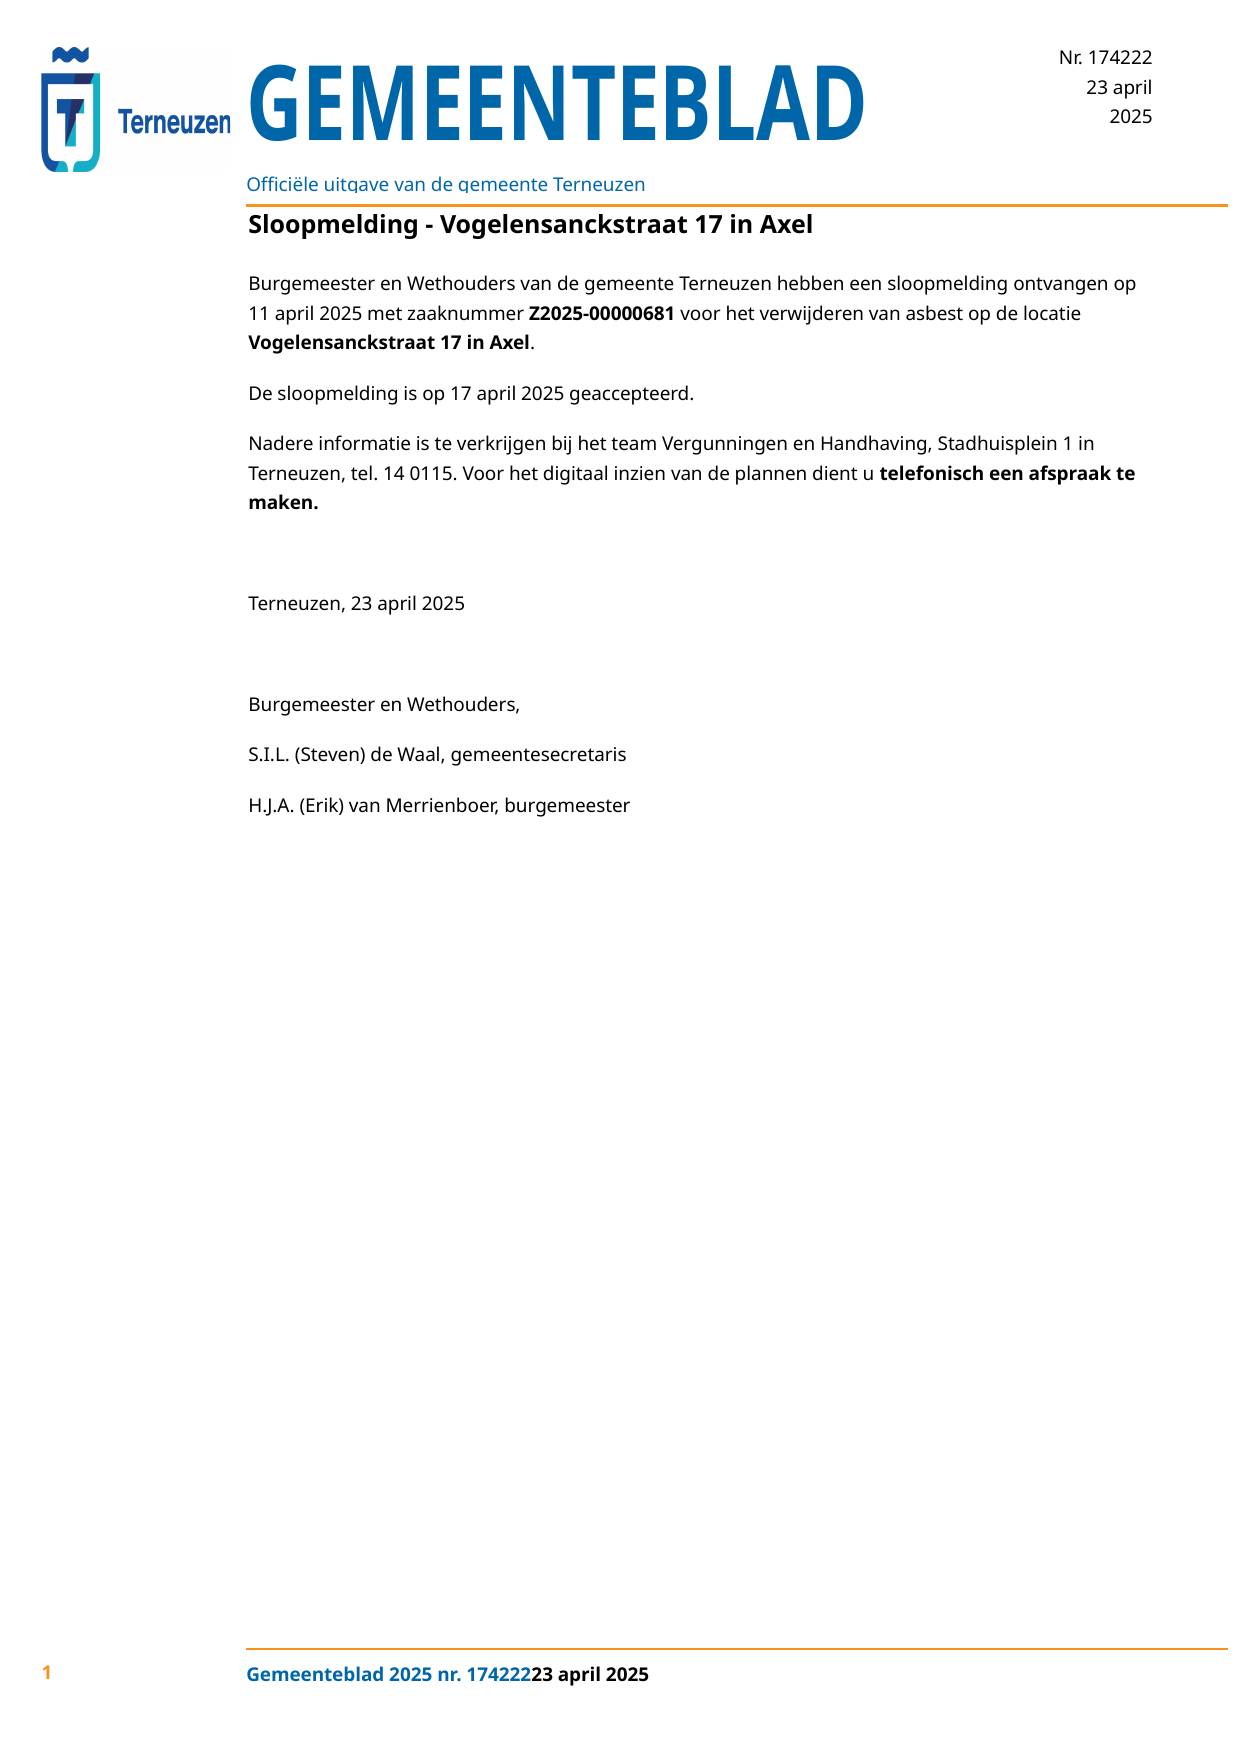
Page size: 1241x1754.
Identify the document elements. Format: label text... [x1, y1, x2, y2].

text Nadere informatie is te verkrijgen bij het team Vergunningen en Handhaving, Stadhuisplein 1 in Terneuzen, tel. 14 0115. Voor het digitaal inzien van de plannen dient u telefonisch een afspraak te maken. [248, 430, 1152, 515]
text Sloopmelding - Vogelensanckstraat 17 in Axel [248, 207, 1152, 241]
picture [41, 47, 231, 172]
text H.J.A. (Erik) van Merrienboer, burgemeester [248, 792, 1152, 818]
text S.I.L. (Steven) de Waal, gemeentesecretaris [248, 742, 1152, 767]
text Burgemeester en Wethouders, [248, 691, 1152, 717]
text De sloopmelding is op 17 april 2025 geaccepteerd. [248, 380, 1152, 406]
text Burgemeester en Wethouders van de gemeente Terneuzen hebben een sloopmelding ontvangen op 11 april 2025 met zaaknummer Z2025-00000681 voor het verwijderen van asbest op de locatie Vogelensanckstraat 17 in Axel. [248, 270, 1152, 355]
text Terneuzen, 23 april 2025 [248, 590, 1152, 616]
